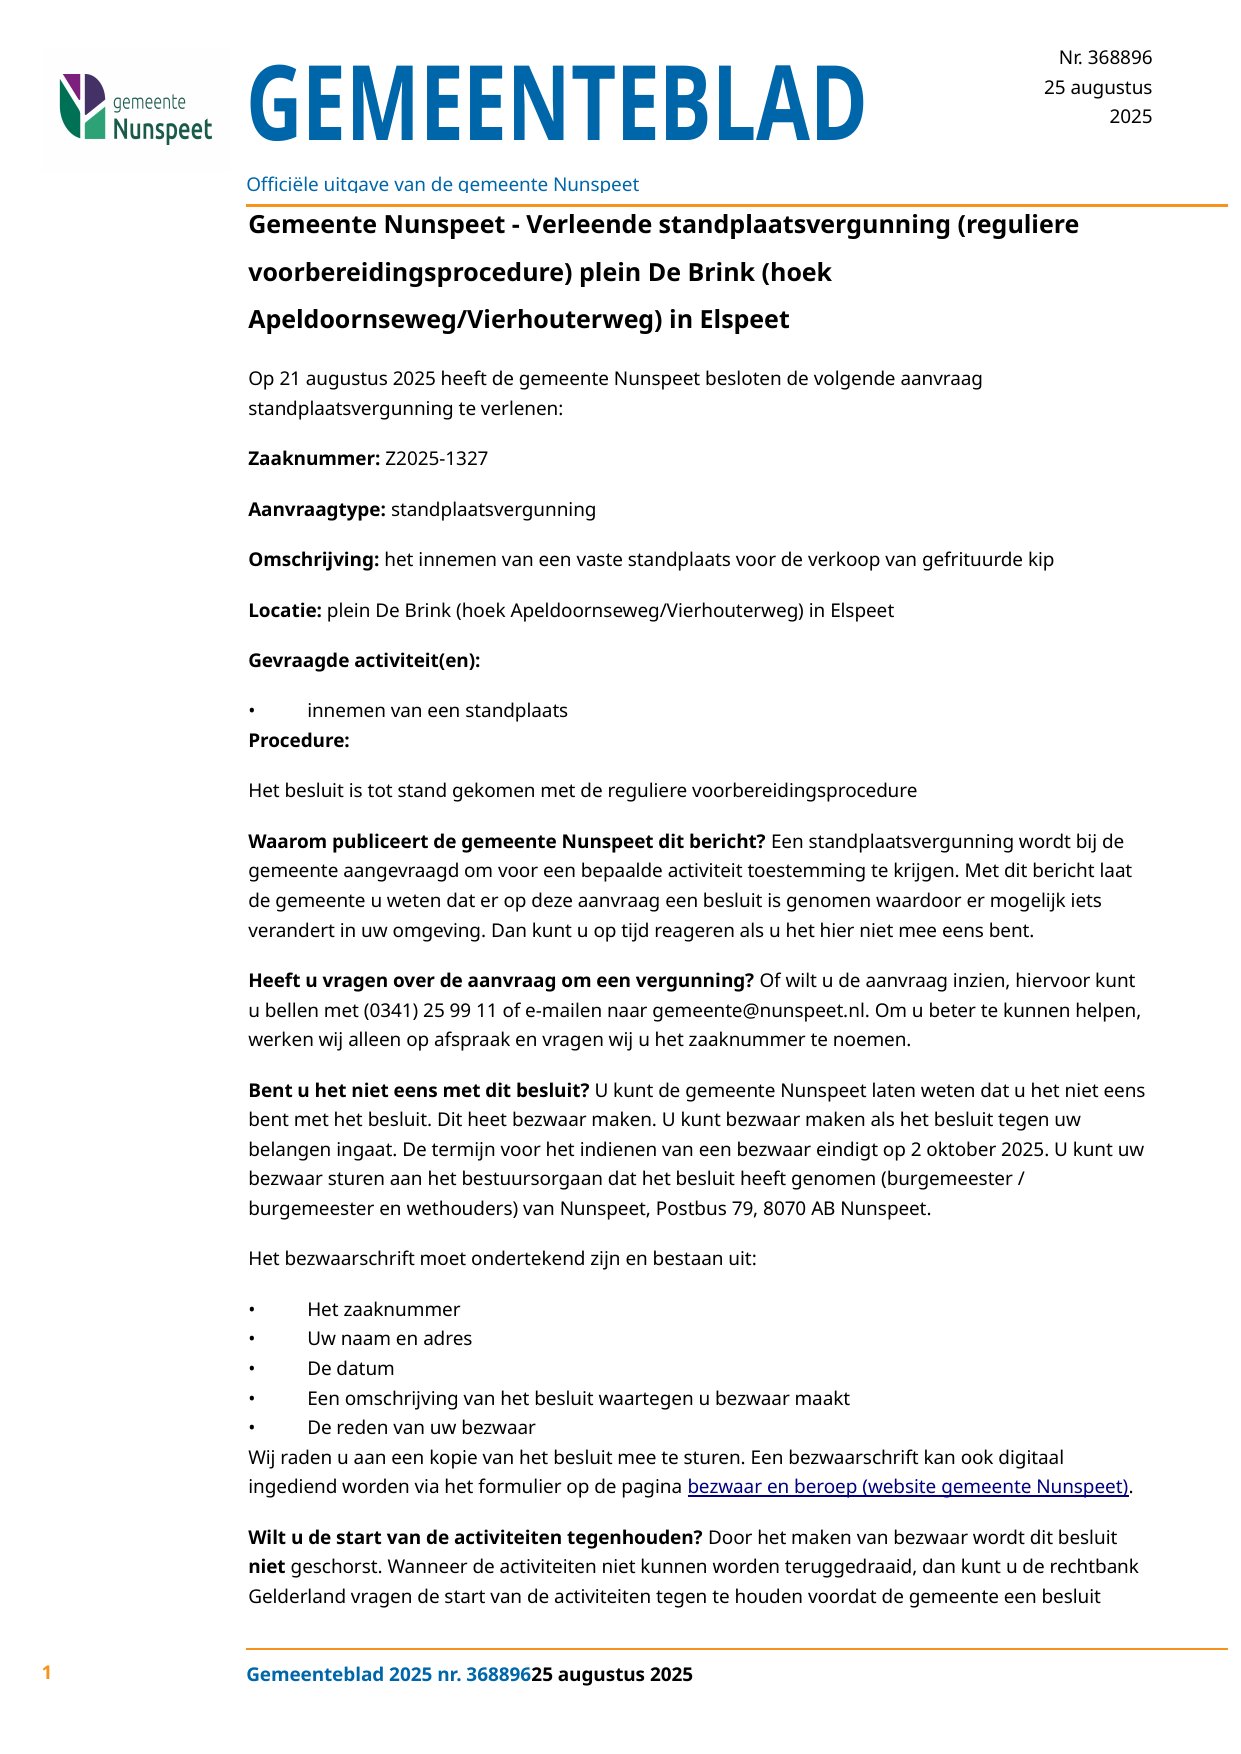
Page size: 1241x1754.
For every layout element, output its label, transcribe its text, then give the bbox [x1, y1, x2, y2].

text Wilt u de start van de activiteiten tegenhouden? Door het maken van bezwaar wordt dit besluit niet geschorst. Wanneer de activiteiten niet kunnen worden teruggedraaid, dan kunt u de rechtbank Gelderland vragen de start van de activiteiten tegen te houden voordat de gemeente een besluit [248, 1524, 1152, 1609]
text Omschrijving: het innemen van een vaste standplaats voor de verkoop van gefrituurde kip [248, 546, 1152, 572]
text Aanvraagtype: standplaatsvergunning [248, 496, 1152, 522]
list De reden van uw bezwaar [248, 1414, 1152, 1440]
text Locatie: plein De Brink (hoek Apeldoornseweg/Vierhouterweg) in Elspeet [248, 597, 1152, 622]
picture [41, 47, 231, 172]
text Gevraagde activiteit(en): [248, 647, 1152, 673]
text Gemeente Nunspeet - Verleende standplaatsvergunning (reguliere voorbereidingsprocedure) plein De Brink (hoek Apeldoornseweg/Vierhouterweg) in Elspeet [248, 207, 1152, 336]
text Waarom publiceert de gemeente Nunspeet dit bericht? Een standplaatsvergunning wordt bij de gemeente aangevraagd om voor een bepaalde activiteit toestemming te krijgen. Met dit bericht laat de gemeente u weten dat er op deze aanvraag een besluit is genomen waardoor er mogelijk iets verandert in uw omgeving. Dan kunt u op tijd reageren als u het hier niet mee eens bent. [248, 828, 1152, 942]
text Heeft u vragen over de aanvraag om een vergunning? Of wilt u de aanvraag inzien, hiervoor kunt u bellen met (0341) 25 99 11 of e-mailen naar gemeente@nunspeet.nl. Om u beter te kunnen helpen, werken wij alleen op afspraak en vragen wij u het zaaknummer te noemen. [248, 967, 1152, 1052]
list Een omschrijving van het besluit waartegen u bezwaar maakt [248, 1385, 1152, 1410]
text Wij raden u aan een kopie van het besluit mee te sturen. Een bezwaarschrift kan ook digitaal ingediend worden via het formulier op de pagina bezwaar en beroep (website gemeente Nunspeet). [248, 1444, 1152, 1499]
text Procedure: [248, 727, 1152, 753]
text Het besluit is tot stand gekomen met de reguliere voorbereidingsprocedure [248, 778, 1152, 803]
list innemen van een standplaats [248, 698, 1152, 723]
list De datum [248, 1355, 1152, 1381]
text Bent u het niet eens met dit besluit? U kunt de gemeente Nunspeet laten weten dat u het niet eens bent met het besluit. Dit heet bezwaar maken. U kunt bezwaar maken als het besluit tegen uw belangen ingaat. De termijn voor het indienen van een bezwaar eindigt op 2 oktober 2025. U kunt uw bezwaar sturen aan het bestuursorgaan dat het besluit heeft genomen (burgemeester / burgemeester en wethouders) van Nunspeet, Postbus 79, 8070 AB Nunspeet. [248, 1077, 1152, 1221]
list Het zaaknummer [248, 1296, 1152, 1322]
text Het bezwaarschrift moet ondertekend zijn en bestaan uit: [248, 1246, 1152, 1271]
list Uw naam en adres [248, 1326, 1152, 1351]
text Zaaknummer: Z2025-1327 [248, 446, 1152, 471]
text Op 21 augustus 2025 heeft de gemeente Nunspeet besloten de volgende aanvraag standplaatsvergunning te verlenen: [248, 366, 1152, 421]
